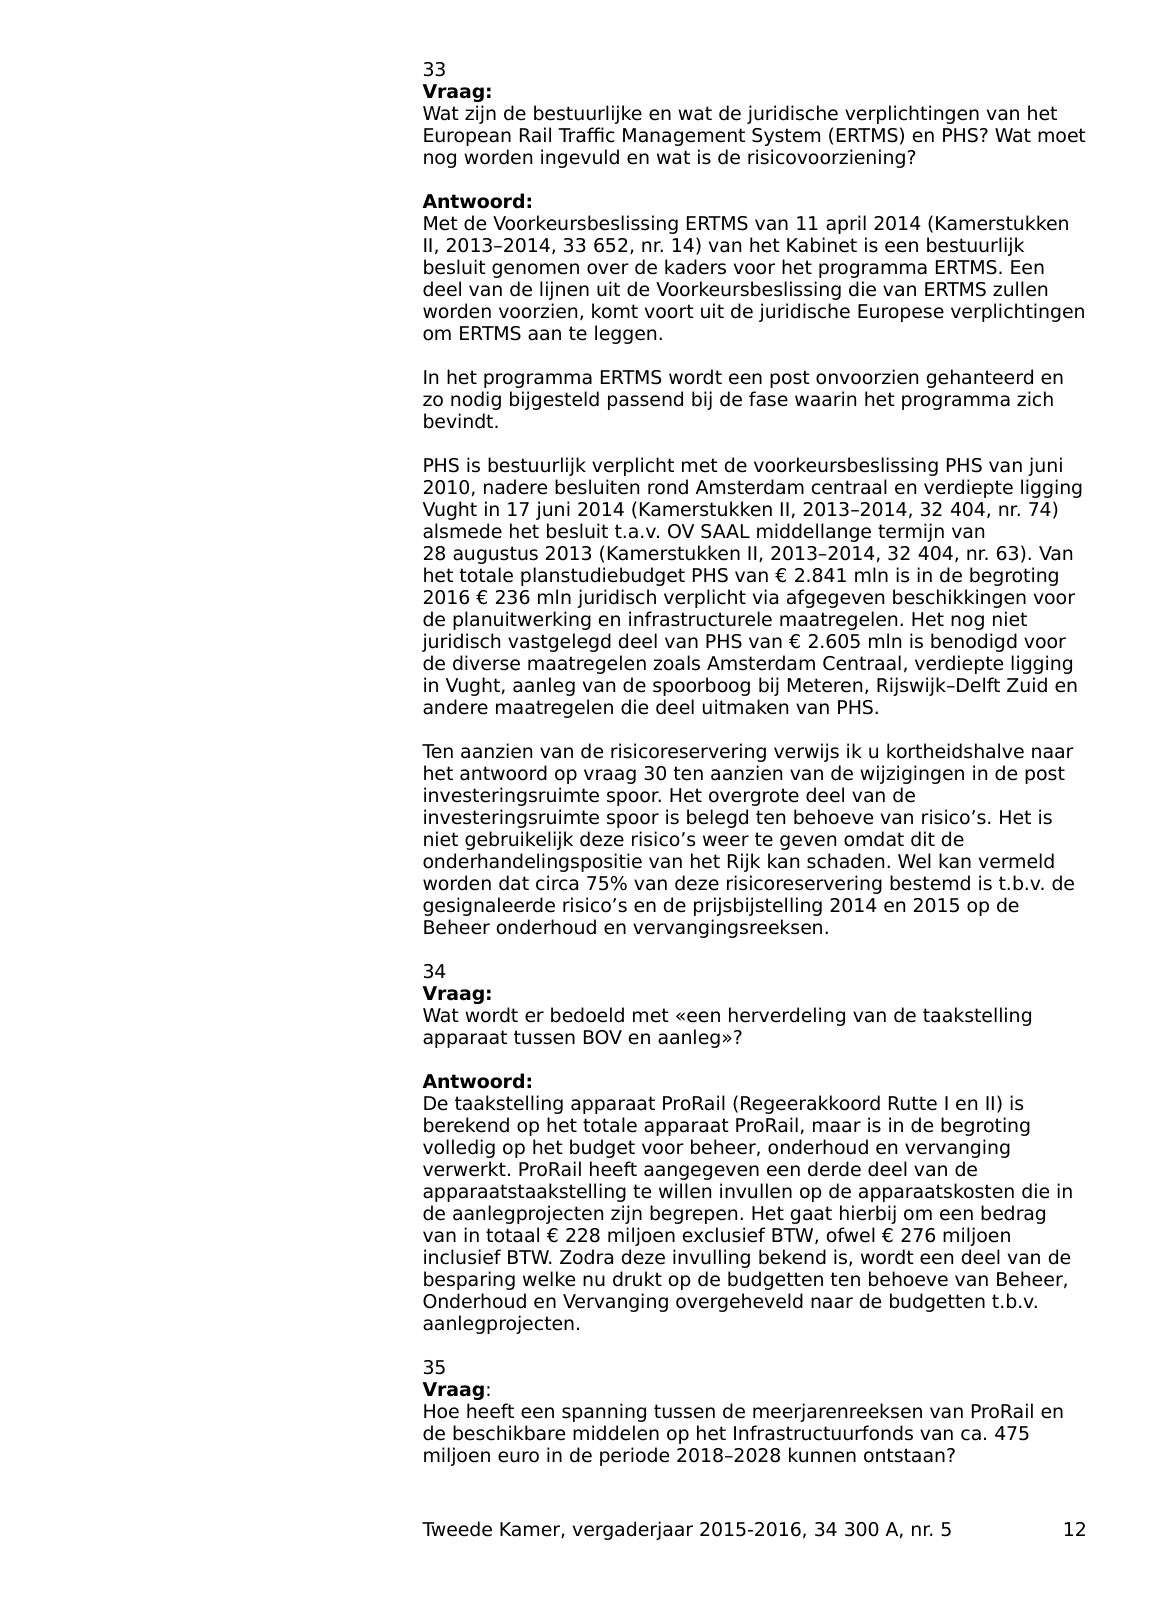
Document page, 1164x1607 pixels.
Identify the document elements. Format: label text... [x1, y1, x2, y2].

text Antwoord: [422, 191, 1087, 213]
text Wat zijn de bestuurlijke en wat de juridische verplichtingen van het European Rail Traffic Management System (ERTMS) en PHS? Wat moet nog worden ingevuld en wat is de risicovoorziening? [422, 103, 1087, 169]
text Ten aanzien van de risicoreservering verwijs ik u kortheidshalve naar het antwoord op vraag 30 ten aanzien van de wijzigingen in de post investeringsruimte spoor. Het overgrote deel van de investeringsruimte spoor is belegd ten behoeve van risico’s. Het is niet gebruikelijk deze risico’s weer te geven omdat dit de onderhandelingspositie van het Rijk kan schaden. Wel kan vermeld worden dat circa 75% van deze risicoreservering bestemd is t.b.v. de gesignaleerde risico’s en de prijsbijstelling 2014 en 2015 op de Beheer onderhoud en vervangingsreeksen. [422, 741, 1087, 939]
text Antwoord: [422, 1071, 1087, 1093]
text In het programma ERTMS wordt een post onvoorzien gehanteerd en zo nodig bijgesteld passend bij de fase waarin het programma zich bevindt. [422, 367, 1087, 433]
text 33 [422, 59, 1087, 81]
text Met de Voorkeursbeslissing ERTMS van 11 april 2014 (Kamerstukken II, 2013–2014, 33 652, nr. 14) van het Kabinet is een bestuurlijk besluit genomen over de kaders voor het programma ERTMS. Een deel van de lijnen uit de Voorkeursbeslissing die van ERTMS zullen worden voorzien, komt voort uit de juridische Europese verplichtingen om ERTMS aan te leggen. [422, 213, 1087, 345]
text Hoe heeft een spanning tussen de meerjarenreeksen van ProRail en de beschikbare middelen op het Infrastructuurfonds van ca. 475 miljoen euro in de periode 2018–2028 kunnen ontstaan? [422, 1401, 1087, 1467]
text PHS is bestuurlijk verplicht met de voorkeursbeslissing PHS van juni 2010, nadere besluiten rond Amsterdam centraal en verdiepte ligging Vught in 17 juni 2014 (Kamerstukken II, 2013–2014, 32 404, nr. 74) alsmede het besluit t.a.v. OV SAAL middellange termijn van 28 augustus 2013 (Kamerstukken II, 2013–2014, 32 404, nr. 63). Van het totale planstudiebudget PHS van € 2.841 mln is in de begroting 2016 € 236 mln juridisch verplicht via afgegeven beschikkingen voor de planuitwerking en infrastructurele maatregelen. Het nog niet juridisch vastgelegd deel van PHS van € 2.605 mln is benodigd voor de diverse maatregelen zoals Amsterdam Centraal, verdiepte ligging in Vught, aanleg van de spoorboog bij Meteren, Rijswijk–Delft Zuid en andere maatregelen die deel uitmaken van PHS. [422, 455, 1087, 719]
text De taakstelling apparaat ProRail (Regeerakkoord Rutte I en II) is berekend op het totale apparaat ProRail, maar is in de begroting volledig op het budget voor beheer, onderhoud en vervanging verwerkt. ProRail heeft aangegeven een derde deel van de apparaatstaakstelling te willen invullen op de apparaatskosten die in de aanlegprojecten zijn begrepen. Het gaat hierbij om een bedrag van in totaal € 228 miljoen exclusief BTW, ofwel € 276 miljoen inclusief BTW. Zodra deze invulling bekend is, wordt een deel van de besparing welke nu drukt op de budgetten ten behoeve van Beheer, Onderhoud en Vervanging overgeheveld naar de budgetten t.b.v. aanlegprojecten. [422, 1093, 1087, 1335]
text 34 [422, 961, 1087, 983]
text Vraag: [422, 983, 1087, 1005]
text Vraag: [422, 1379, 1087, 1401]
text Wat wordt er bedoeld met «een herverdeling van de taakstelling apparaat tussen BOV en aanleg»? [422, 1005, 1087, 1049]
text 35 [422, 1357, 1087, 1379]
text Vraag: [422, 81, 1087, 103]
